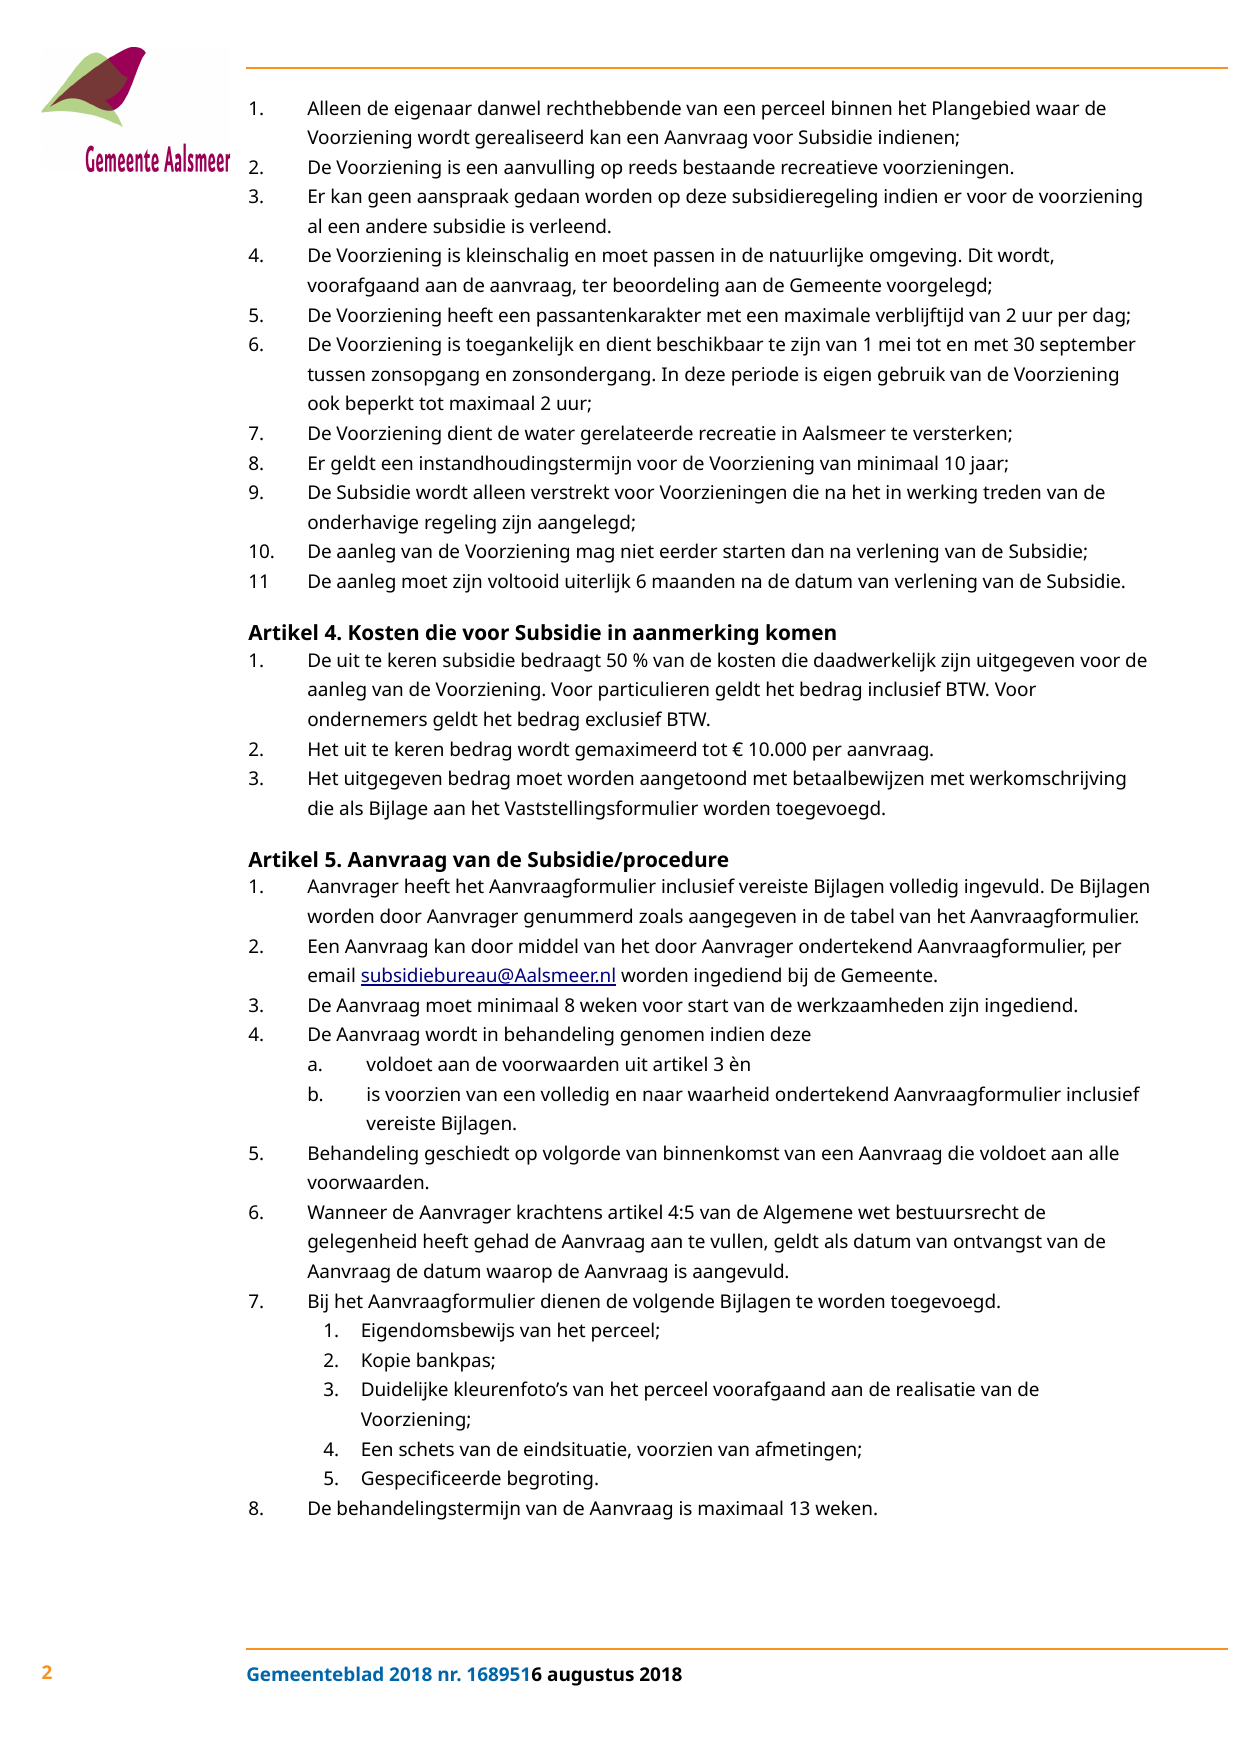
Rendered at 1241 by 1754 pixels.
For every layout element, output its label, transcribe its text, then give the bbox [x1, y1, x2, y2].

list De Aanvraag moet minimaal 8 weken voor start van de werkzaamheden zijn ingediend. [248, 992, 1152, 1018]
list De Voorziening dient de water gerelateerde recreatie in Aalsmeer te versterken; [248, 420, 1152, 446]
list Er kan geen aanspraak gedaan worden op deze subsidieregeling indien er voor de voorziening al een andere subsidie is verleend. [248, 183, 1152, 239]
list Een Aanvraag kan door middel van het door Aanvrager ondertekend Aanvraagformulier, per email subsidiebureau@Aalsmeer.nl worden ingediend bij de Gemeente. [248, 933, 1152, 988]
list Het uit te keren bedrag wordt gemaximeerd tot € 10.000 per aanvraag. [248, 736, 1152, 761]
list Bij het Aanvraagformulier dienen de volgende Bijlagen te worden toegevoegd. [248, 1288, 1152, 1314]
list De uit te keren subsidie bedraagt 50 % van de kosten die daadwerkelijk zijn uitgegeven voor de aanleg van de Voorziening. Voor particulieren geldt het bedrag inclusief BTW. Voor ondernemers geldt het bedrag exclusief BTW. [248, 647, 1152, 732]
list De behandelingstermijn van de Aanvraag is maximaal 13 weken. [248, 1495, 1152, 1521]
list Duidelijke kleurenfoto’s van het perceel voorafgaand aan de realisatie van de Voorziening; [323, 1377, 1152, 1432]
list De aanleg moet zijn voltooid uiterlijk 6 maanden na de datum van verlening van de Subsidie. [248, 568, 1152, 594]
list Behandeling geschiedt op volgorde van binnenkomst van een Aanvraag die voldoet aan alle voorwaarden. [248, 1140, 1152, 1195]
list Het uitgegeven bedrag moet worden aangetoond met betaalbewijzen met werkomschrijving die als Bijlage aan het Vaststellingsformulier worden toegevoegd. [248, 765, 1152, 821]
list Alleen de eigenaar danwel rechthebbende van een perceel binnen het Plangebied waar de Voorziening wordt gerealiseerd kan een Aanvraag voor Subsidie indienen; [248, 95, 1152, 150]
list Aanvrager heeft het Aanvraagformulier inclusief vereiste Bijlagen volledig ingevuld. De Bijlagen worden door Aanvrager genummerd zoals aangegeven in de tabel van het Aanvraagformulier. [248, 874, 1152, 929]
list De aanleg van de Voorziening mag niet eerder starten dan na verlening van de Subsidie; [248, 538, 1152, 564]
list De Voorziening is toegankelijk en dient beschikbaar te zijn van 1 mei tot en met 30 september tussen zonsopgang en zonsondergang. In deze periode is eigen gebruik van de Voorziening ook beperkt tot maximaal 2 uur; [248, 331, 1152, 416]
list De Voorziening is een aanvulling op reeds bestaande recreatieve voorzieningen. [248, 154, 1152, 180]
list De Aanvraag wordt in behandeling genomen indien deze [248, 1022, 1152, 1047]
text Artikel 5. Aanvraag van de Subsidie/procedure [248, 845, 1152, 874]
list Eigendomsbewijs van het perceel; [323, 1317, 1152, 1343]
list Gespecificeerde begroting. [323, 1465, 1152, 1491]
list Wanneer de Aanvrager krachtens artikel 4:5 van de Algemene wet bestuursrecht de gelegenheid heeft gehad de Aanvraag aan te vullen, geldt als datum van ontvangst van de Aanvraag de datum waarop de Aanvraag is aangevuld. [248, 1199, 1152, 1284]
text Artikel 4. Kosten die voor Subsidie in aanmerking komen [248, 618, 1152, 647]
list Een schets van de eindsituatie, voorzien van afmetingen; [323, 1436, 1152, 1462]
picture [41, 47, 231, 172]
list De Voorziening is kleinschalig en moet passen in de natuurlijke omgeving. Dit wordt, voorafgaand aan de aanvraag, ter beoordeling aan de Gemeente voorgelegd; [248, 243, 1152, 298]
list voldoet aan de voorwaarden uit artikel 3 èn [307, 1051, 1152, 1077]
list is voorzien van een volledig en naar waarheid ondertekend Aanvraagformulier inclusief vereiste Bijlagen. [307, 1081, 1152, 1136]
list Kopie bankpas; [323, 1347, 1152, 1373]
list De Subsidie wordt alleen verstrekt voor Voorzieningen die na het in werking treden van de onderhavige regeling zijn aangelegd; [248, 479, 1152, 535]
list De Voorziening heeft een passantenkarakter met een maximale verblijftijd van 2 uur per dag; [248, 302, 1152, 328]
list Er geldt een instandhoudingstermijn voor de Voorziening van minimaal 10 jaar; [248, 450, 1152, 476]
